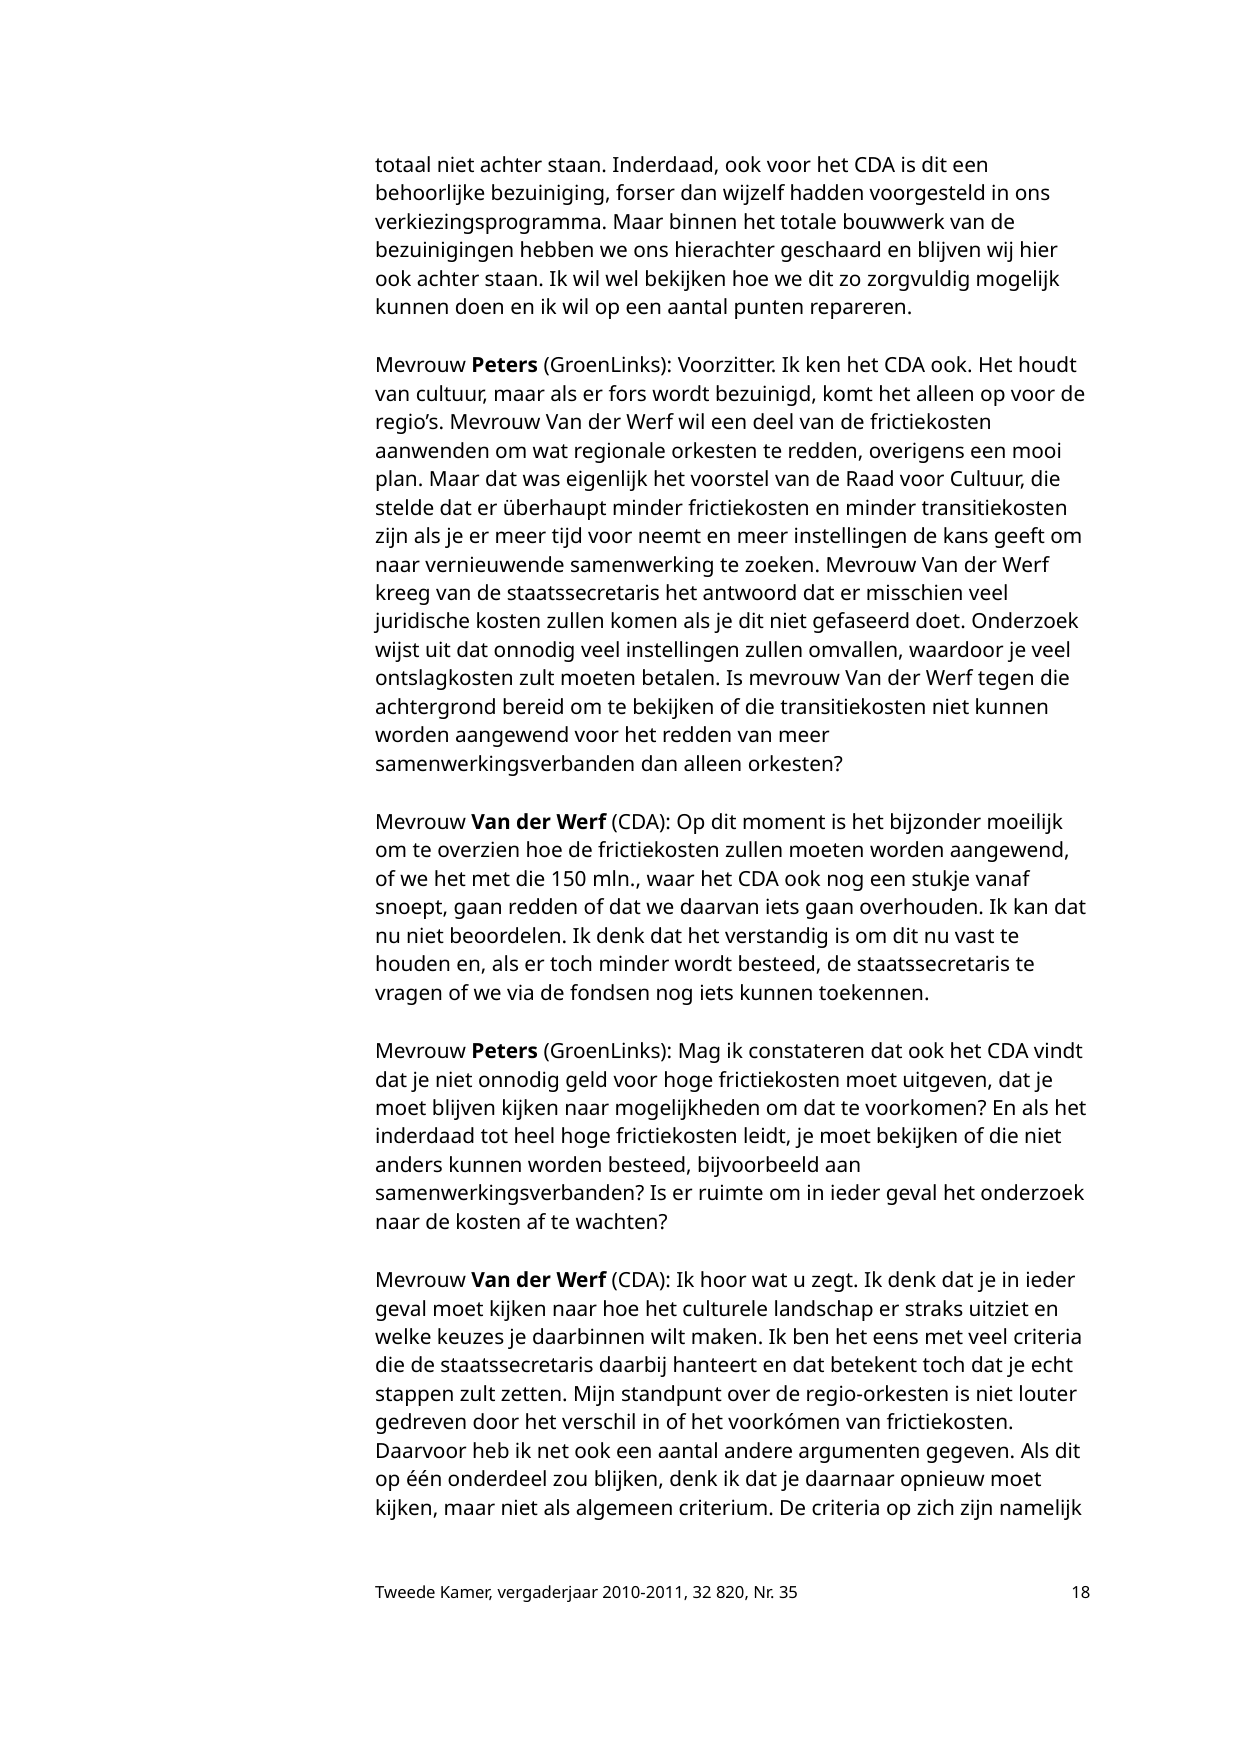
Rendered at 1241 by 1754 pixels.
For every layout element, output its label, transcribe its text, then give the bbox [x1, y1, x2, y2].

text Mevrouw Peters (GroenLinks): Voorzitter. Ik ken het CDA ook. Het houdt van cultuur, maar als er fors wordt bezuinigd, komt het alleen op voor de regio’s. Mevrouw Van der Werf wil een deel van de frictiekosten aanwenden om wat regionale orkesten te redden, overigens een mooi plan. Maar dat was eigenlijk het voorstel van de Raad voor Cultuur, die stelde dat er überhaupt minder frictiekosten en minder transitiekosten zijn als je er meer tijd voor neemt en meer instellingen de kans geeft om naar vernieuwende samenwerking te zoeken. Mevrouw Van der Werf kreeg van de staatssecretaris het antwoord dat er misschien veel juridische kosten zullen komen als je dit niet gefaseerd doet. Onderzoek wijst uit dat onnodig veel instellingen zullen omvallen, waardoor je veel ontslagkosten zult moeten betalen. Is mevrouw Van der Werf tegen die achtergrond bereid om te bekijken of die transitiekosten niet kunnen worden aangewend voor het redden van meer samenwerkingsverbanden dan alleen orkesten? [375, 351, 1090, 777]
text Mevrouw Van der Werf (CDA): Ik hoor wat u zegt. Ik denk dat je in ieder geval moet kijken naar hoe het culturele landschap er straks uitziet en welke keuzes je daarbinnen wilt maken. Ik ben het eens met veel criteria die de staatssecretaris daarbij hanteert en dat betekent toch dat je echt stappen zult zetten. Mijn standpunt over de regio-orkesten is niet louter gedreven door het verschil in of het voorkómen van frictiekosten. Daarvoor heb ik net ook een aantal andere argumenten gegeven. Als dit op één onderdeel zou blijken, denk ik dat je daarnaar opnieuw moet kijken, maar niet als algemeen criterium. De criteria op zich zijn namelijk [375, 1265, 1090, 1521]
text Mevrouw Van der Werf (CDA): Op dit moment is het bijzonder moeilijk om te overzien hoe de frictiekosten zullen moeten worden aangewend, of we het met die 150 mln., waar het CDA ook nog een stukje vanaf snoept, gaan redden of dat we daarvan iets gaan overhouden. Ik kan dat nu niet beoordelen. Ik denk dat het verstandig is om dit nu vast te houden en, als er toch minder wordt besteed, de staatssecretaris te vragen of we via de fondsen nog iets kunnen toekennen. [375, 807, 1090, 1006]
text Mevrouw Peters (GroenLinks): Mag ik constateren dat ook het CDA vindt dat je niet onnodig geld voor hoge frictiekosten moet uitgeven, dat je moet blijven kijken naar mogelijkheden om dat te voorkomen? En als het inderdaad tot heel hoge frictiekosten leidt, je moet bekijken of die niet anders kunnen worden besteed, bijvoorbeeld aan samenwerkingsverbanden? Is er ruimte om in ieder geval het onderzoek naar de kosten af te wachten? [375, 1036, 1090, 1235]
text totaal niet achter staan. Inderdaad, ook voor het CDA is dit een behoorlijke bezuiniging, forser dan wijzelf hadden voorgesteld in ons verkiezingsprogramma. Maar binnen het totale bouwwerk van de bezuinigingen hebben we ons hierachter geschaard en blijven wij hier ook achter staan. Ik wil wel bekijken hoe we dit zo zorgvuldig mogelijk kunnen doen en ik wil op een aantal punten repareren. [375, 150, 1090, 321]
